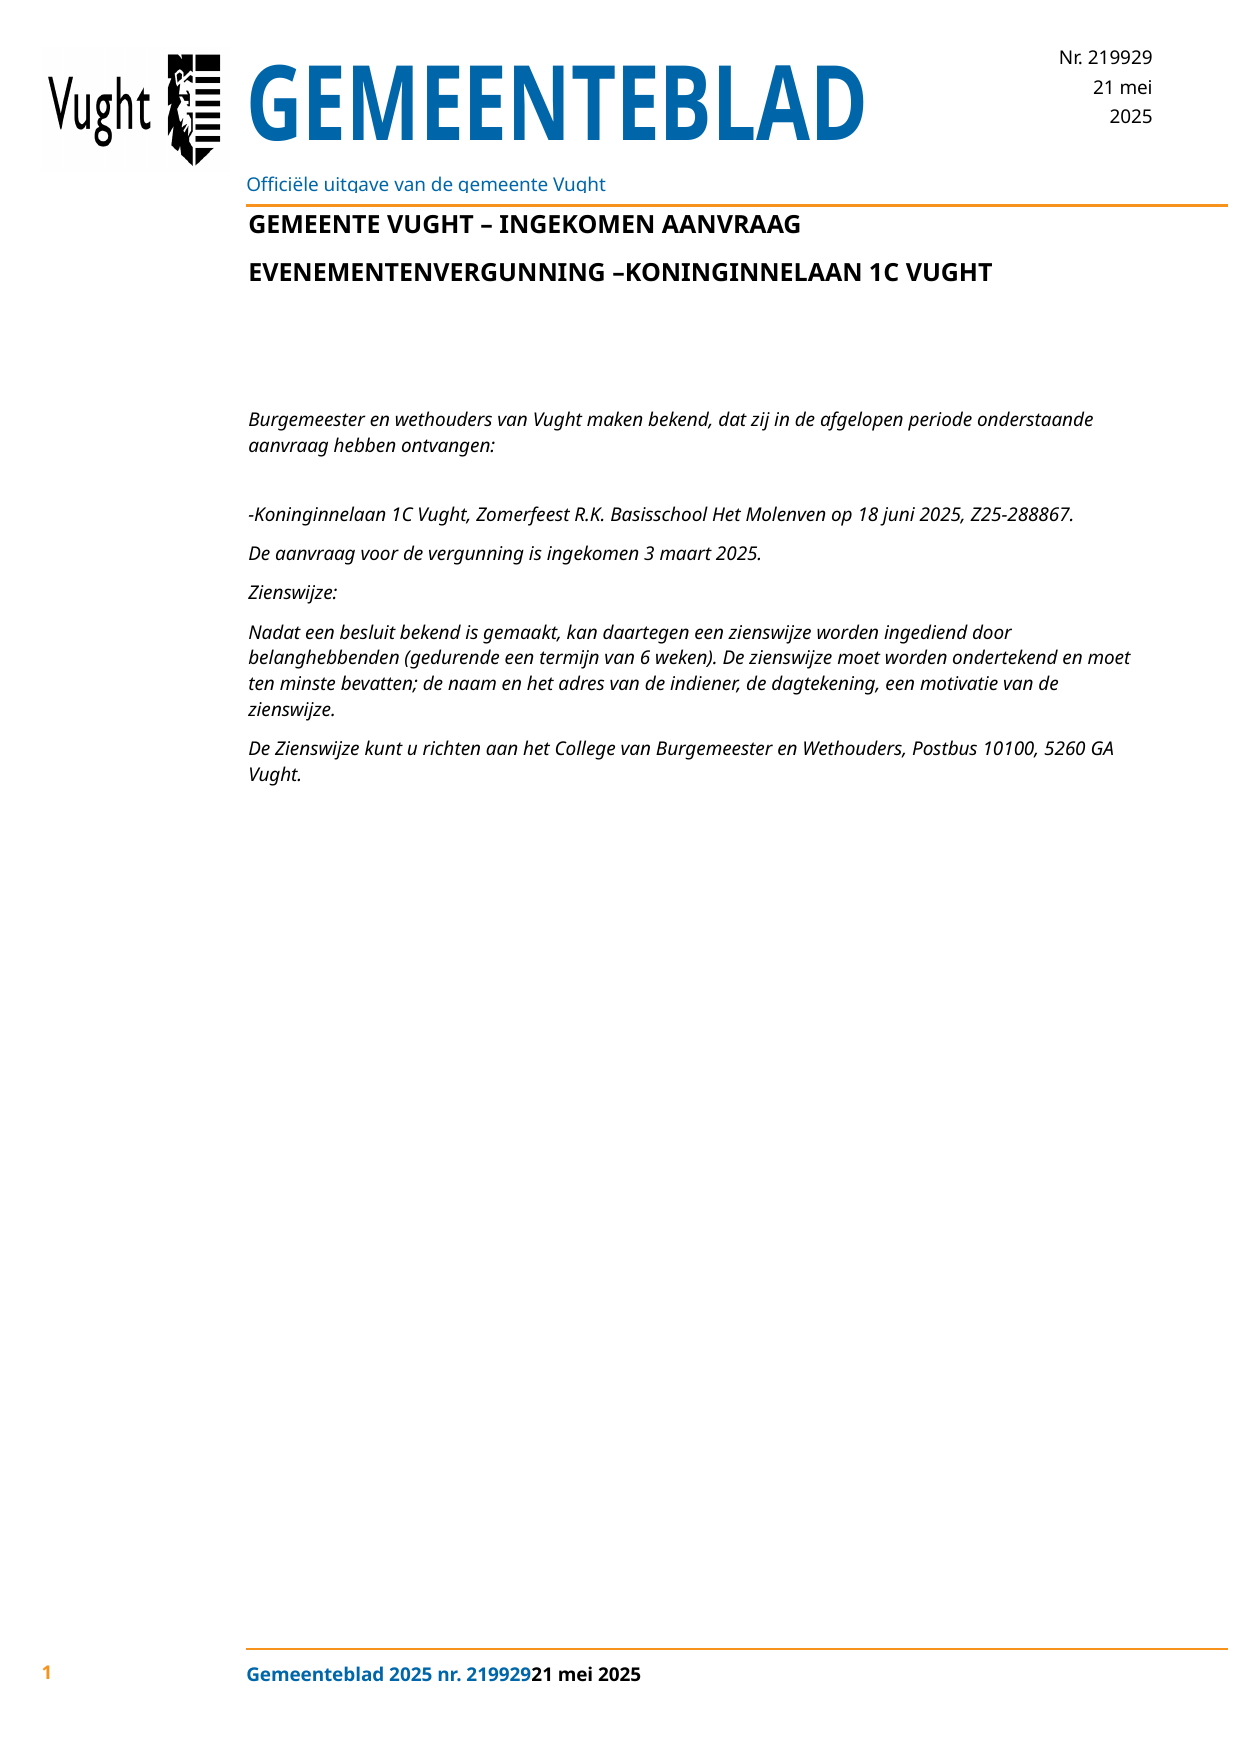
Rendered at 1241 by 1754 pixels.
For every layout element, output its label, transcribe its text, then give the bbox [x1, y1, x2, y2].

text De Zienswijze kunt u richten aan het College van Burgemeester en Wethouders, Postbus 10100, 5260 GA Vught. [248, 735, 1152, 787]
text Nadat een besluit bekend is gemaakt, kan daartegen een zienswijze worden ingediend door belanghebbenden (gedurende een termijn van 6 weken). De zienswijze moet worden ondertekend en moet ten minste bevatten; de naam en het adres van de indiener, de dagtekening, een motivatie van de zienswijze. [248, 619, 1152, 722]
text Burgemeester en wethouders van Vught maken bekend, dat zij in de afgelopen periode onderstaande aanvraag hebben ontvangen: [248, 406, 1152, 458]
text -Koninginnelaan 1C Vught, Zomerfeest R.K. Basisschool Het Molenven op 18 juni 2025, Z25-288867. [248, 501, 1152, 527]
picture [41, 47, 231, 172]
text GEMEENTE VUGHT – INGEKOMEN AANVRAAG EVENEMENTENVERGUNNING –KONINGINNELAAN 1C VUGHT [248, 207, 1152, 288]
text De aanvraag voor de vergunning is ingekomen 3 maart 2025. [248, 540, 1152, 566]
text Zienswijze: [248, 579, 1152, 605]
